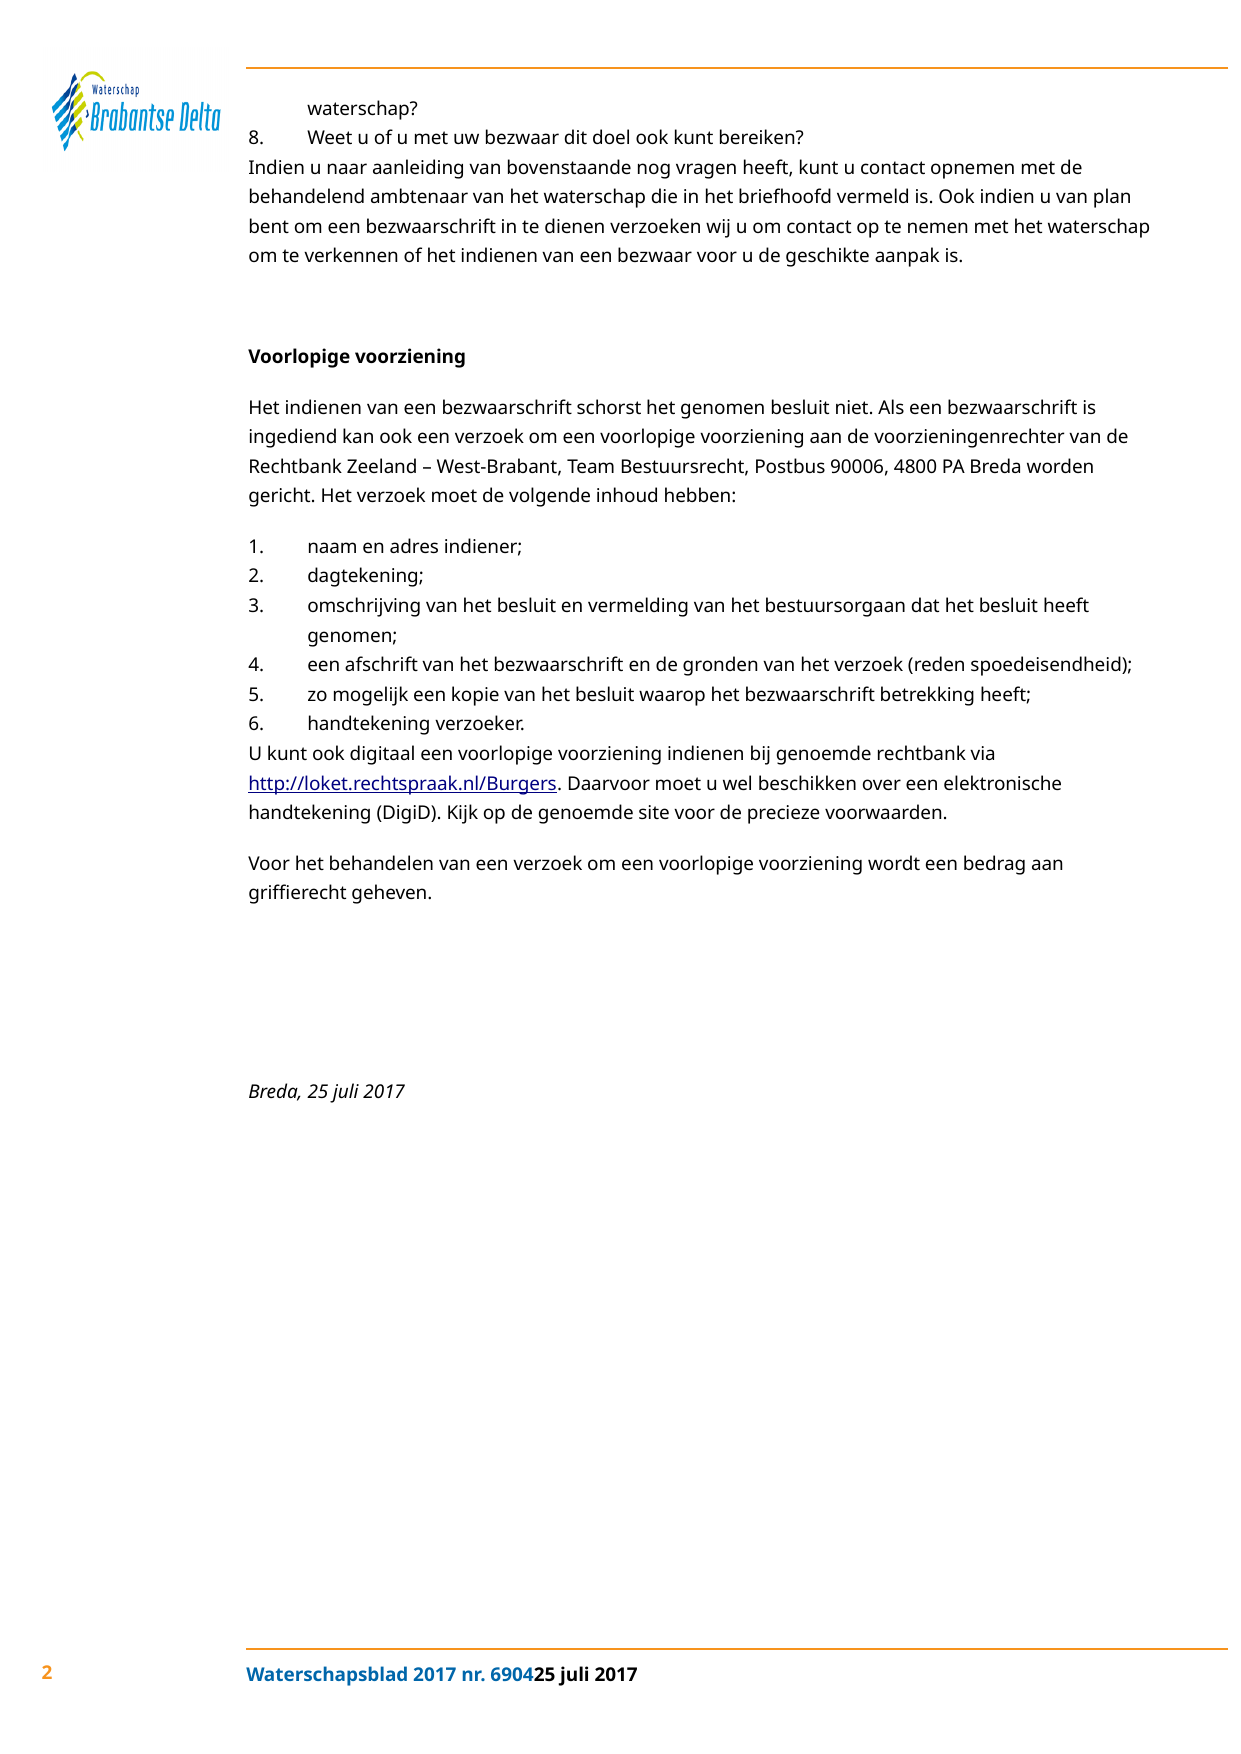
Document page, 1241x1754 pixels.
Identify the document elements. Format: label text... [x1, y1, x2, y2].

text Het indienen van een bezwaarschrift schorst het genomen besluit niet. Als een bezwaarschrift is ingediend kan ook een verzoek om een voorlopige voorziening aan de voorzieningenrechter van de Rechtbank Zeeland – West-Brabant, Team Bestuursrecht, Postbus 90006, 4800 PA Breda worden gericht. Het verzoek moet de volgende inhoud hebben: [248, 394, 1152, 508]
list omschrijving van het besluit en vermelding van het bestuursorgaan dat het besluit heeft genomen; [248, 592, 1152, 648]
list dagtekening; [248, 563, 1152, 588]
list een afschrift van het bezwaarschrift en de gronden van het verzoek (reden spoedeisendheid); [248, 651, 1152, 677]
text Indien u naar aanleiding van bovenstaande nog vragen heeft, kunt u contact opnemen met de behandelend ambtenaar van het waterschap die in het briefhoofd vermeld is. Ook indien u van plan bent om een bezwaarschrift in te dienen verzoeken wij u om contact op te nemen met het waterschap om te verkennen of het indienen van een bezwaar voor u de geschikte aanpak is. [248, 154, 1152, 268]
text U kunt ook digitaal een voorlopige voorziening indienen bij genoemde rechtbank via http://loket.rechtspraak.nl/Burgers. Daarvoor moet u wel beschikken over een elektronische handtekening (DigiD). Kijk op de genoemde site voor de precieze voorwaarden. [248, 740, 1152, 825]
list zo mogelijk een kopie van het besluit waarop het bezwaarschrift betrekking heeft; [248, 681, 1152, 707]
text Breda, 25 juli 2017 [248, 1078, 1152, 1104]
list waterschap? [248, 95, 1152, 121]
text Voorlopige voorziening [248, 343, 1152, 369]
list Weet u of u met uw bezwaar dit doel ook kunt bereiken? [248, 124, 1152, 150]
list naam en adres indiener; [248, 533, 1152, 559]
picture [41, 47, 231, 172]
text Voor het behandelen van een verzoek om een voorlopige voorziening wordt een bedrag aan griffierecht geheven. [248, 850, 1152, 905]
list handtekening verzoeker. [248, 711, 1152, 736]
